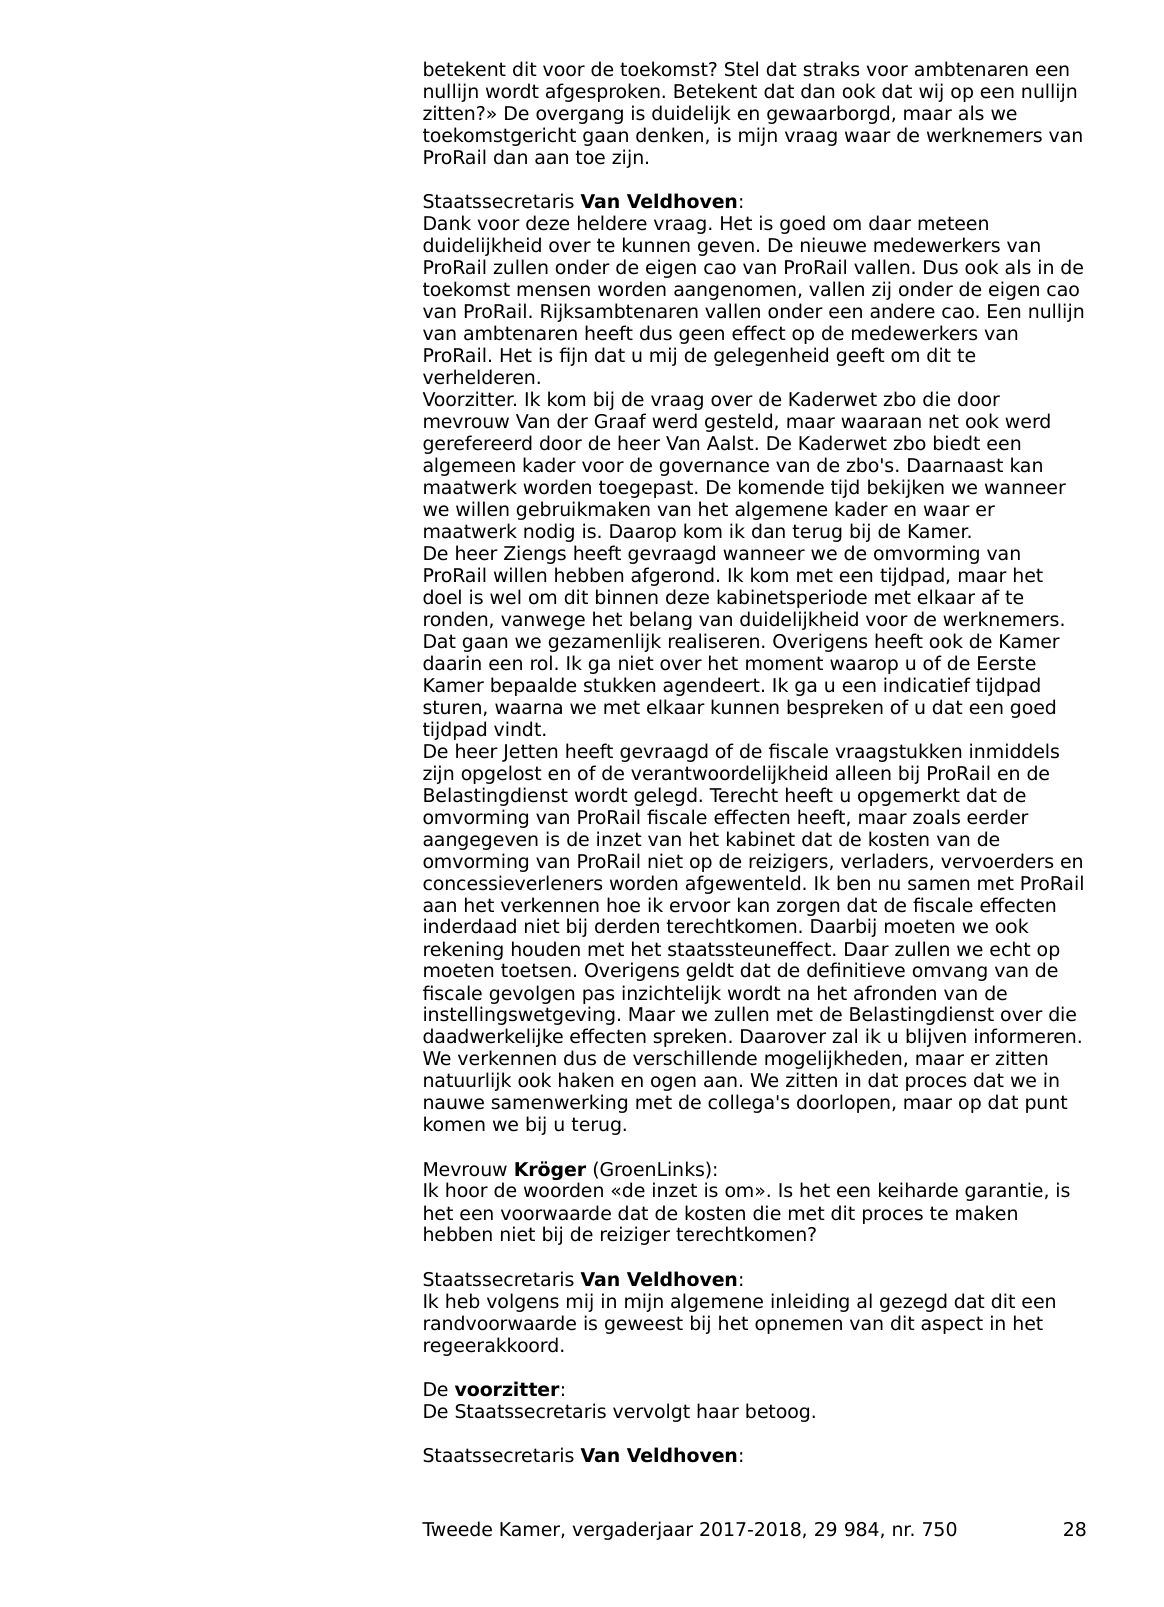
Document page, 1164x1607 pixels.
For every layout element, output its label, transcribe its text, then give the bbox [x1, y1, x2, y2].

text De Staatssecretaris vervolgt haar betoog. [422, 1401, 1087, 1423]
text Staatssecretaris Van Veldhoven: [422, 191, 1087, 213]
text De heer Jetten heeft gevraagd of de fiscale vraagstukken inmiddels zijn opgelost en of de verantwoordelijkheid alleen bij ProRail en de Belastingdienst wordt gelegd. Terecht heeft u opgemerkt dat de omvorming van ProRail fiscale effecten heeft, maar zoals eerder aangegeven is de inzet van het kabinet dat de kosten van de omvorming van ProRail niet op de reizigers, verladers, vervoerders en concessieverleners worden afgewenteld. Ik ben nu samen met ProRail aan het verkennen hoe ik ervoor kan zorgen dat de fiscale effecten inderdaad niet bij derden terechtkomen. Daarbij moeten we ook rekening houden met het staatssteuneffect. Daar zullen we echt op moeten toetsen. Overigens geldt dat de definitieve omvang van de fiscale gevolgen pas inzichtelijk wordt na het afronden van de instellingswetgeving. Maar we zullen met de Belastingdienst over die daadwerkelijke effecten spreken. Daarover zal ik u blijven informeren. We verkennen dus de verschillende mogelijkheden, maar er zitten natuurlijk ook haken en ogen aan. We zitten in dat proces dat we in nauwe samenwerking met de collega's doorlopen, maar op dat punt komen we bij u terug. [422, 741, 1087, 1136]
text De heer Ziengs heeft gevraagd wanneer we de omvorming van ProRail willen hebben afgerond. Ik kom met een tijdpad, maar het doel is wel om dit binnen deze kabinetsperiode met elkaar af te ronden, vanwege het belang van duidelijkheid voor de werknemers. Dat gaan we gezamenlijk realiseren. Overigens heeft ook de Kamer daarin een rol. Ik ga niet over het moment waarop u of de Eerste Kamer bepaalde stukken agendeert. Ik ga u een indicatief tijdpad sturen, waarna we met elkaar kunnen bespreken of u dat een goed tijdpad vindt. [422, 543, 1087, 741]
text Staatssecretaris Van Veldhoven: [422, 1445, 1087, 1467]
text Voorzitter. Ik kom bij de vraag over de Kaderwet zbo die door mevrouw Van der Graaf werd gesteld, maar waaraan net ook werd gerefereerd door de heer Van Aalst. De Kaderwet zbo biedt een algemeen kader voor de governance van de zbo's. Daarnaast kan maatwerk worden toegepast. De komende tijd bekijken we wanneer we willen gebruikmaken van het algemene kader en waar er maatwerk nodig is. Daarop kom ik dan terug bij de Kamer. [422, 389, 1087, 543]
text Ik heb volgens mij in mijn algemene inleiding al gezegd dat dit een randvoorwaarde is geweest bij het opnemen van dit aspect in het regeerakkoord. [422, 1291, 1087, 1356]
text Ik hoor de woorden «de inzet is om». Is het een keiharde garantie, is het een voorwaarde dat de kosten die met dit proces te maken hebben niet bij de reiziger terechtkomen? [422, 1180, 1087, 1246]
text Staatssecretaris Van Veldhoven: [422, 1268, 1087, 1291]
text De voorzitter: [422, 1379, 1087, 1401]
text betekent dit voor de toekomst? Stel dat straks voor ambtenaren een nullijn wordt afgesproken. Betekent dat dan ook dat wij op een nullijn zitten?» De overgang is duidelijk en gewaarborgd, maar als we toekomstgericht gaan denken, is mijn vraag waar de werknemers van ProRail dan aan toe zijn. [422, 59, 1087, 169]
text Mevrouw Kröger (GroenLinks): [422, 1158, 1087, 1180]
text Dank voor deze heldere vraag. Het is goed om daar meteen duidelijkheid over te kunnen geven. De nieuwe medewerkers van ProRail zullen onder de eigen cao van ProRail vallen. Dus ook als in de toekomst mensen worden aangenomen, vallen zij onder de eigen cao van ProRail. Rijksambtenaren vallen onder een andere cao. Een nullijn van ambtenaren heeft dus geen effect op de medewerkers van ProRail. Het is fijn dat u mij de gelegenheid geeft om dit te verhelderen. [422, 213, 1087, 389]
